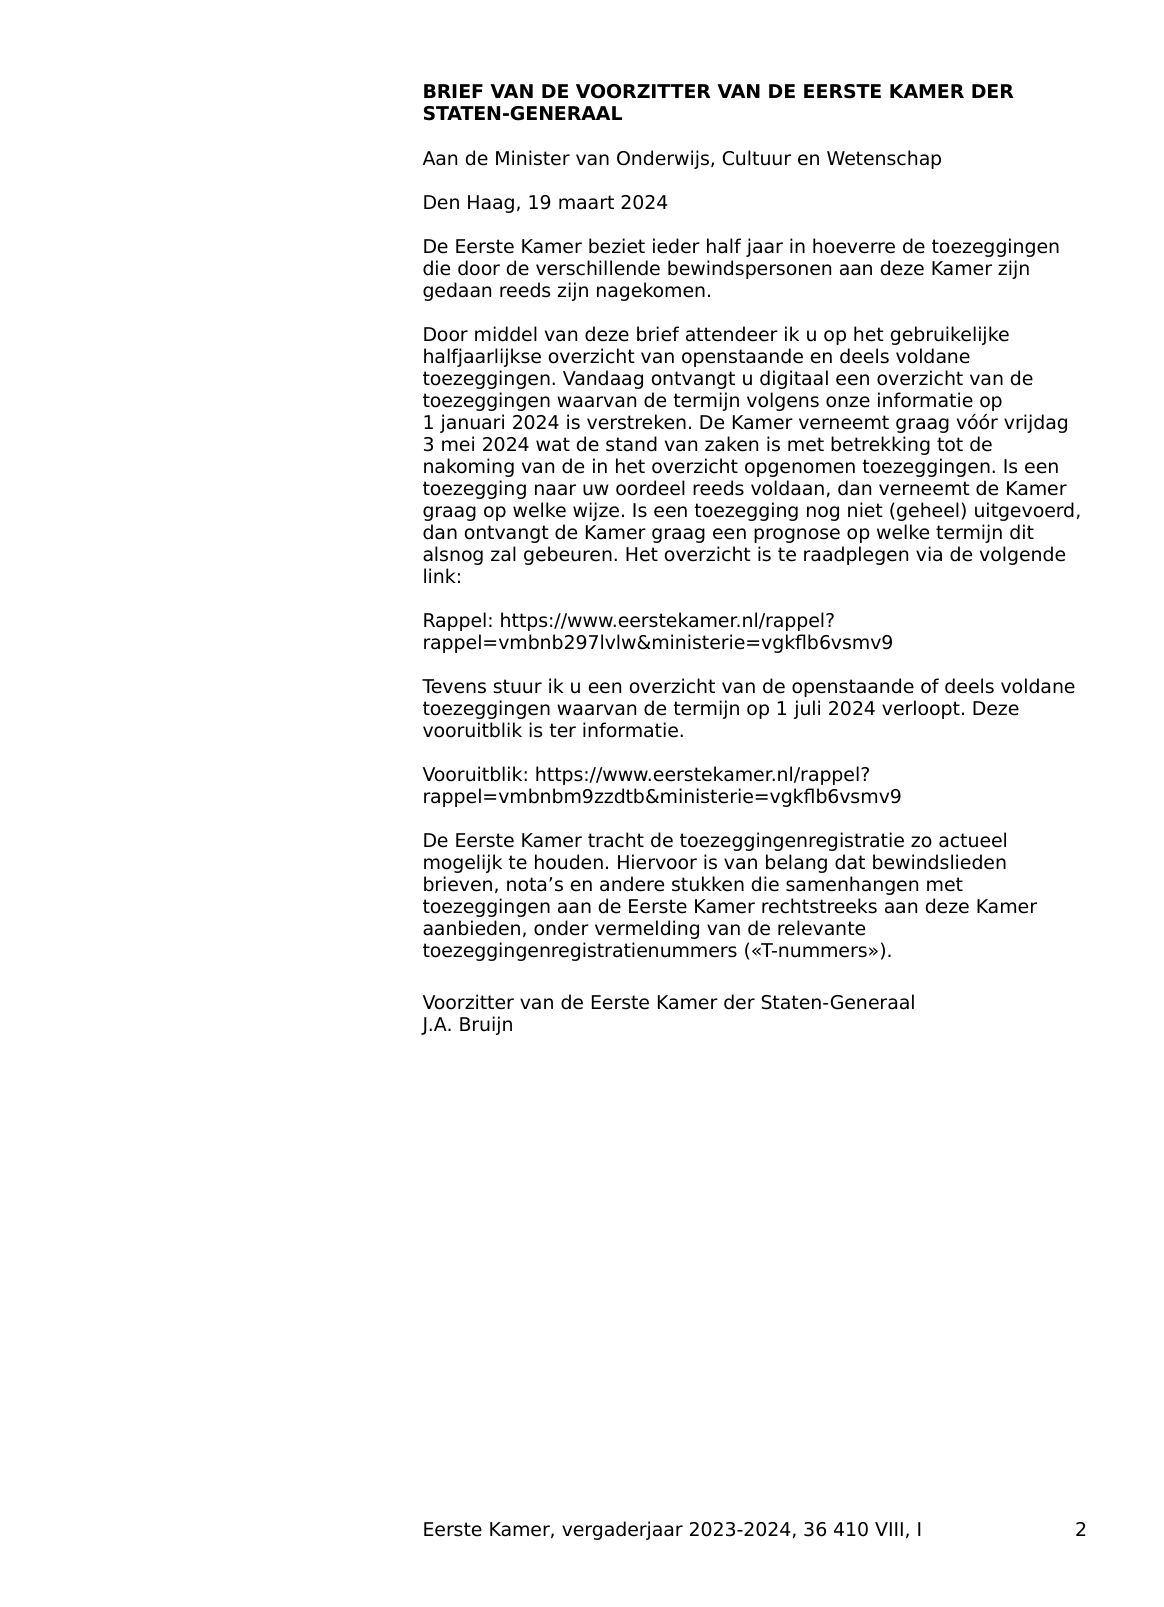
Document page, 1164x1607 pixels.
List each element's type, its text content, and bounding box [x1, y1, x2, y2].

text Tevens stuur ik u een overzicht van de openstaande of deels voldane toezeggingen waarvan de termijn op 1 juli 2024 verloopt. Deze vooruitblik is ter informatie. [422, 676, 1087, 742]
text Voorzitter van de Eerste Kamer der Staten-Generaal J.A. Bruijn [422, 992, 1087, 1036]
text BRIEF VAN DE VOORZITTER VAN DE EERSTE KAMER DER STATEN-GENERAAL [422, 81, 1087, 125]
text Den Haag, 19 maart 2024 [422, 192, 1087, 213]
text De Eerste Kamer tracht de toezeggingenregistratie zo actueel mogelijk te houden. Hiervoor is van belang dat bewindslieden brieven, nota’s en andere stukken die samenhangen met toezeggingen aan de Eerste Kamer rechtstreeks aan deze Kamer aanbieden, onder vermelding van de relevante toezeggingenregistratienummers («T-nummers»). [422, 830, 1087, 962]
text Vooruitblik: https://www.eerstekamer.nl/rappel?rappel=vmbnbm9zzdtb&ministerie=vgkflb6vsmv9 [422, 764, 1087, 808]
text Door middel van deze brief attendeer ik u op het gebruikelijke halfjaarlijkse overzicht van openstaande en deels voldane toezeggingen. Vandaag ontvangt u digitaal een overzicht van de toezeggingen waarvan de termijn volgens onze informatie op 1 januari 2024 is verstreken. De Kamer verneemt graag vóór vrijdag 3 mei 2024 wat de stand van zaken is met betrekking tot de nakoming van de in het overzicht opgenomen toezeggingen. Is een toezegging naar uw oordeel reeds voldaan, dan verneemt de Kamer graag op welke wijze. Is een toezegging nog niet (geheel) uitgevoerd, dan ontvangt de Kamer graag een prognose op welke termijn dit alsnog zal gebeuren. Het overzicht is te raadplegen via de volgende link: [422, 324, 1087, 588]
text De Eerste Kamer beziet ieder half jaar in hoeverre de toezeggingen die door de verschillende bewindspersonen aan deze Kamer zijn gedaan reeds zijn nagekomen. [422, 236, 1087, 302]
text Rappel: https://www.eerstekamer.nl/rappel?rappel=vmbnb297lvlw&ministerie=vgkflb6vsmv9 [422, 610, 1087, 654]
text Aan de Minister van Onderwijs, Cultuur en Wetenschap [422, 147, 1087, 169]
